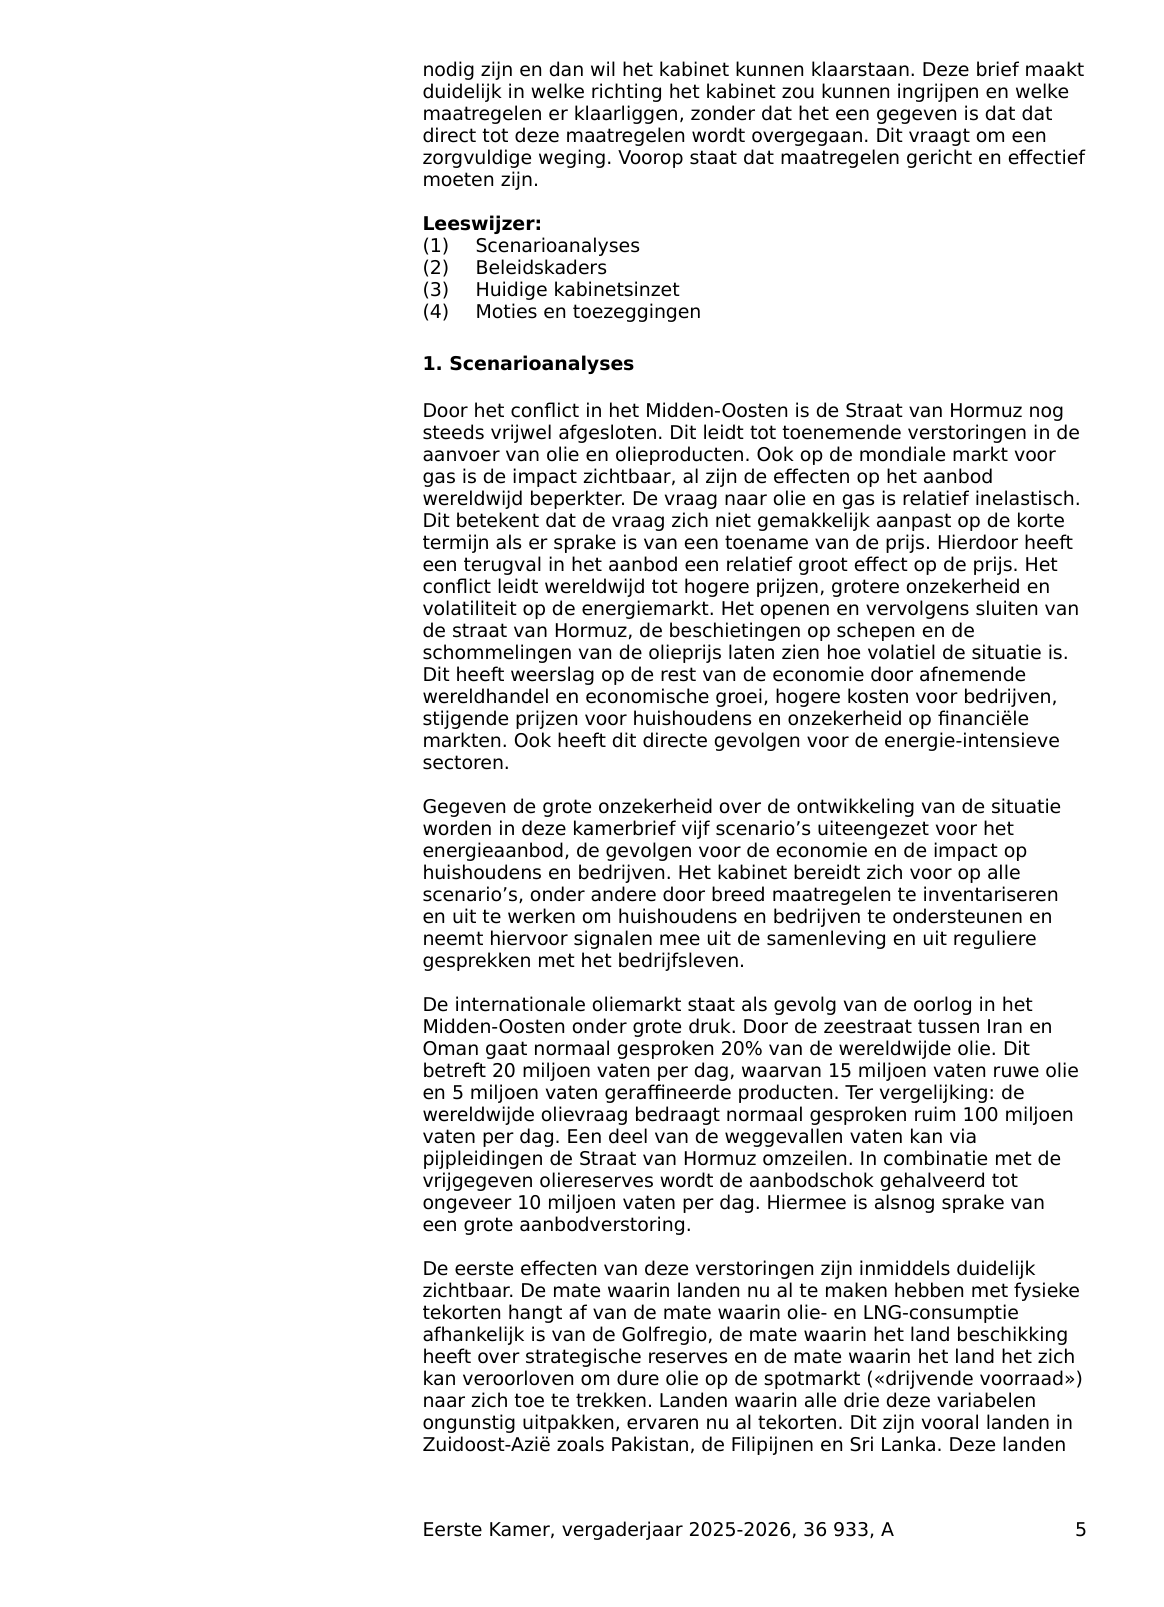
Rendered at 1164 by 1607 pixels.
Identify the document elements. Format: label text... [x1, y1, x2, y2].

subtitle Leeswijzer: [422, 213, 1087, 235]
text De internationale oliemarkt staat als gevolg van de oorlog in het Midden-Oosten onder grote druk. Door de zeestraat tussen Iran en Oman gaat normaal gesproken 20% van de wereldwijde olie. Dit betreft 20 miljoen vaten per dag, waarvan 15 miljoen vaten ruwe olie en 5 miljoen vaten geraffineerde producten. Ter vergelijking: de wereldwijde olievraag bedraagt normaal gesproken ruim 100 miljoen vaten per dag. Een deel van de weggevallen vaten kan via pijpleidingen de Straat van Hormuz omzeilen. In combinatie met de vrijgegeven oliereserves wordt de aanbodschok gehalveerd tot ongeveer 10 miljoen vaten per dag. Hiermee is alsnog sprake van een grote aanbodverstoring. [422, 994, 1087, 1236]
text Gegeven de grote onzekerheid over de ontwikkeling van de situatie worden in deze kamerbrief vijf scenario’s uiteengezet voor het energieaanbod, de gevolgen voor de economie en de impact op huishoudens en bedrijven. Het kabinet bereidt zich voor op alle scenario’s, onder andere door breed maatregelen te inventariseren en uit te werken om huishoudens en bedrijven te ondersteunen en neemt hiervoor signalen mee uit de samenleving en uit reguliere gesprekken met het bedrijfsleven. [422, 796, 1087, 972]
text nodig zijn en dan wil het kabinet kunnen klaarstaan. Deze brief maakt duidelijk in welke richting het kabinet zou kunnen ingrijpen en welke maatregelen er klaarliggen, zonder dat het een gegeven is dat dat direct tot deze maatregelen wordt overgegaan. Dit vraagt om een zorgvuldige weging. Voorop staat dat maatregelen gericht en effectief moeten zijn. [422, 59, 1087, 191]
text Door het conflict in het Midden-Oosten is de Straat van Hormuz nog steeds vrijwel afgesloten. Dit leidt tot toenemende verstoringen in de aanvoer van olie en olieproducten. Ook op de mondiale markt voor gas is de impact zichtbaar, al zijn de effecten op het aanbod wereldwijd beperkter. De vraag naar olie en gas is relatief inelastisch. Dit betekent dat de vraag zich niet gemakkelijk aanpast op de korte termijn als er sprake is van een toename van de prijs. Hierdoor heeft een terugval in het aanbod een relatief groot effect op de prijs. Het conflict leidt wereldwijd tot hogere prijzen, grotere onzekerheid en volatiliteit op de energiemarkt. Het openen en vervolgens sluiten van de straat van Hormuz, de beschietingen op schepen en de schommelingen van de olieprijs laten zien hoe volatiel de situatie is. Dit heeft weerslag op de rest van de economie door afnemende wereldhandel en economische groei, hogere kosten voor bedrijven, stijgende prijzen voor huishoudens en onzekerheid op financiële markten. Ook heeft dit directe gevolgen voor de energie-intensieve sectoren. [422, 400, 1087, 774]
subtitle 1. Scenarioanalyses [422, 353, 1087, 375]
text De eerste effecten van deze verstoringen zijn inmiddels duidelijk zichtbaar. De mate waarin landen nu al te maken hebben met fysieke tekorten hangt af van de mate waarin olie- en LNG-consumptie afhankelijk is van de Golfregio, de mate waarin het land beschikking heeft over strategische reserves en de mate waarin het land het zich kan veroorloven om dure olie op de spotmarkt («drijvende voorraad») naar zich toe te trekken. Landen waarin alle drie deze variabelen ongunstig uitpakken, ervaren nu al tekorten. Dit zijn vooral landen in Zuidoost-Azië zoals Pakistan, de Filipijnen en Sri Lanka. Deze landen [422, 1258, 1087, 1456]
text (3) Huidige kabinetsinzet [422, 279, 1087, 301]
text (4) Moties en toezeggingen [422, 301, 1087, 323]
text (1) Scenarioanalyses [422, 235, 1087, 257]
text (2) Beleidskaders [422, 257, 1087, 279]
